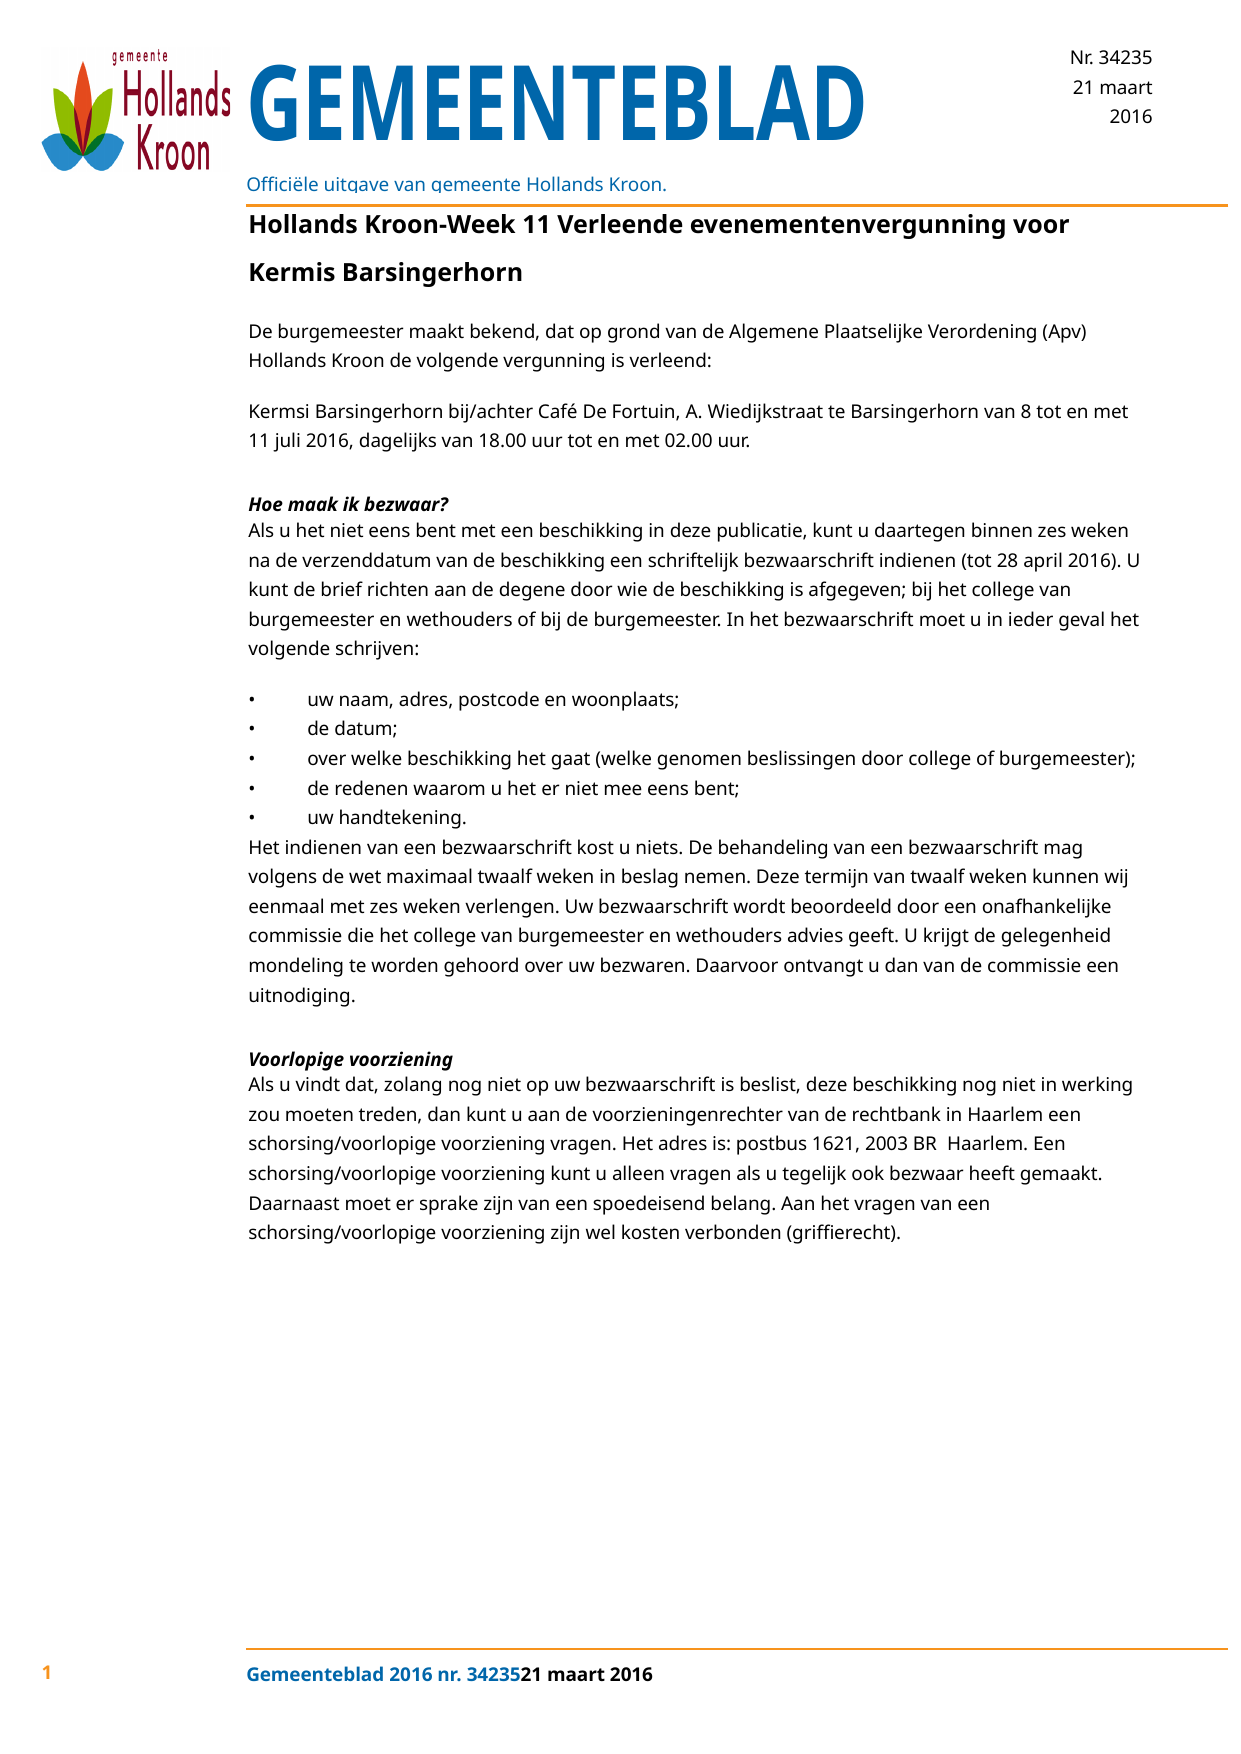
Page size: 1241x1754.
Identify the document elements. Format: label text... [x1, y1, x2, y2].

text Als u vindt dat, zolang nog niet op uw bezwaarschrift is beslist, deze beschikking nog niet in werking zou moeten treden, dan kunt u aan de voorzieningenrechter van de rechtbank in Haarlem een schorsing/voorlopige voorziening vragen. Het adres is: postbus 1621, 2003 BR Haarlem. Een schorsing/voorlopige voorziening kunt u alleen vragen als u tegelijk ook bezwaar heeft gemaakt. Daarnaast moet er sprake zijn van een spoedeisend belang. Aan het vragen van een schorsing/voorlopige voorziening zijn wel kosten verbonden (griffierecht). [248, 1071, 1152, 1245]
list over welke beschikking het gaat (welke genomen beslissingen door college of burgemeester); [248, 745, 1152, 771]
list de redenen waarom u het er niet mee eens bent; [248, 775, 1152, 800]
text Hoe maak ik bezwaar? [248, 491, 1152, 517]
text Kermsi Barsingerhorn bij/achter Café De Fortuin, A. Wiedijkstraat te Barsingerhorn van 8 tot en met 11 juli 2016, dagelijks van 18.00 uur tot en met 02.00 uur. [248, 398, 1152, 453]
list uw naam, adres, postcode en woonplaats; [248, 686, 1152, 712]
text Als u het niet eens bent met een beschikking in deze publicatie, kunt u daartegen binnen zes weken na de verzenddatum van de beschikking een schriftelijk bezwaarschrift indienen (tot 28 april 2016). U kunt de brief richten aan de degene door wie de beschikking is afgegeven; bij het college van burgemeester en wethouders of bij de burgemeester. In het bezwaarschrift moet u in ieder geval het volgende schrijven: [248, 517, 1152, 661]
text Voorlopige voorziening [248, 1046, 1152, 1071]
list uw handtekening. [248, 804, 1152, 830]
picture [41, 47, 231, 172]
list de datum; [248, 716, 1152, 741]
text Hollands Kroon-Week 11 Verleende evenementenvergunning voor Kermis Barsingerhorn [248, 207, 1152, 288]
text De burgemeester maakt bekend, dat op grond van de Algemene Plaatselijke Verordening (Apv) Hollands Kroon de volgende vergunning is verleend: [248, 318, 1152, 373]
text Het indienen van een bezwaarschrift kost u niets. De behandeling van een bezwaarschrift mag volgens de wet maximaal twaalf weken in beslag nemen. Deze termijn van twaalf weken kunnen wij eenmaal met zes weken verlengen. Uw bezwaarschrift wordt beoordeeld door een onafhankelijke commissie die het college van burgemeester en wethouders advies geeft. U krijgt de gelegenheid mondeling te worden gehoord over uw bezwaren. Daarvoor ontvangt u dan van de commissie een uitnodiging. [248, 834, 1152, 1007]
